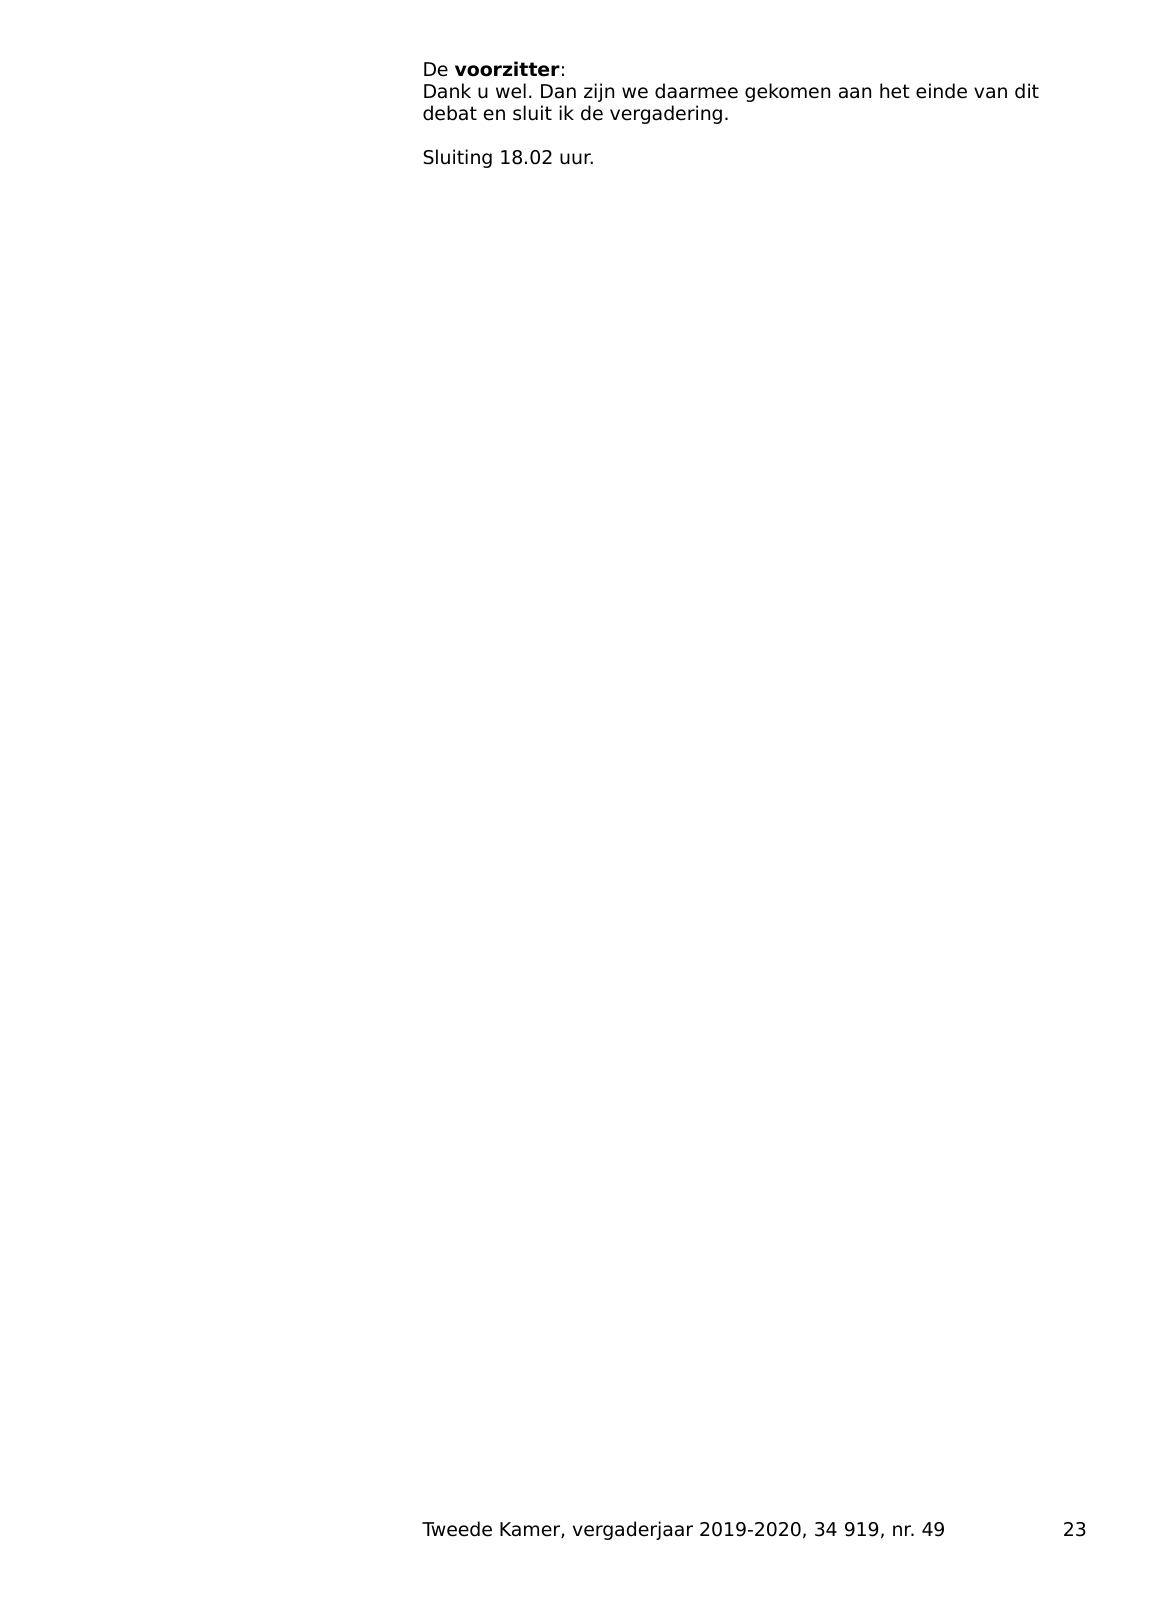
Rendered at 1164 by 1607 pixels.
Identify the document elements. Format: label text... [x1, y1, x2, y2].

text Sluiting 18.02 uur. [422, 147, 1087, 169]
text De voorzitter: [422, 59, 1087, 81]
text Dank u wel. Dan zijn we daarmee gekomen aan het einde van dit debat en sluit ik de vergadering. [422, 81, 1087, 125]
